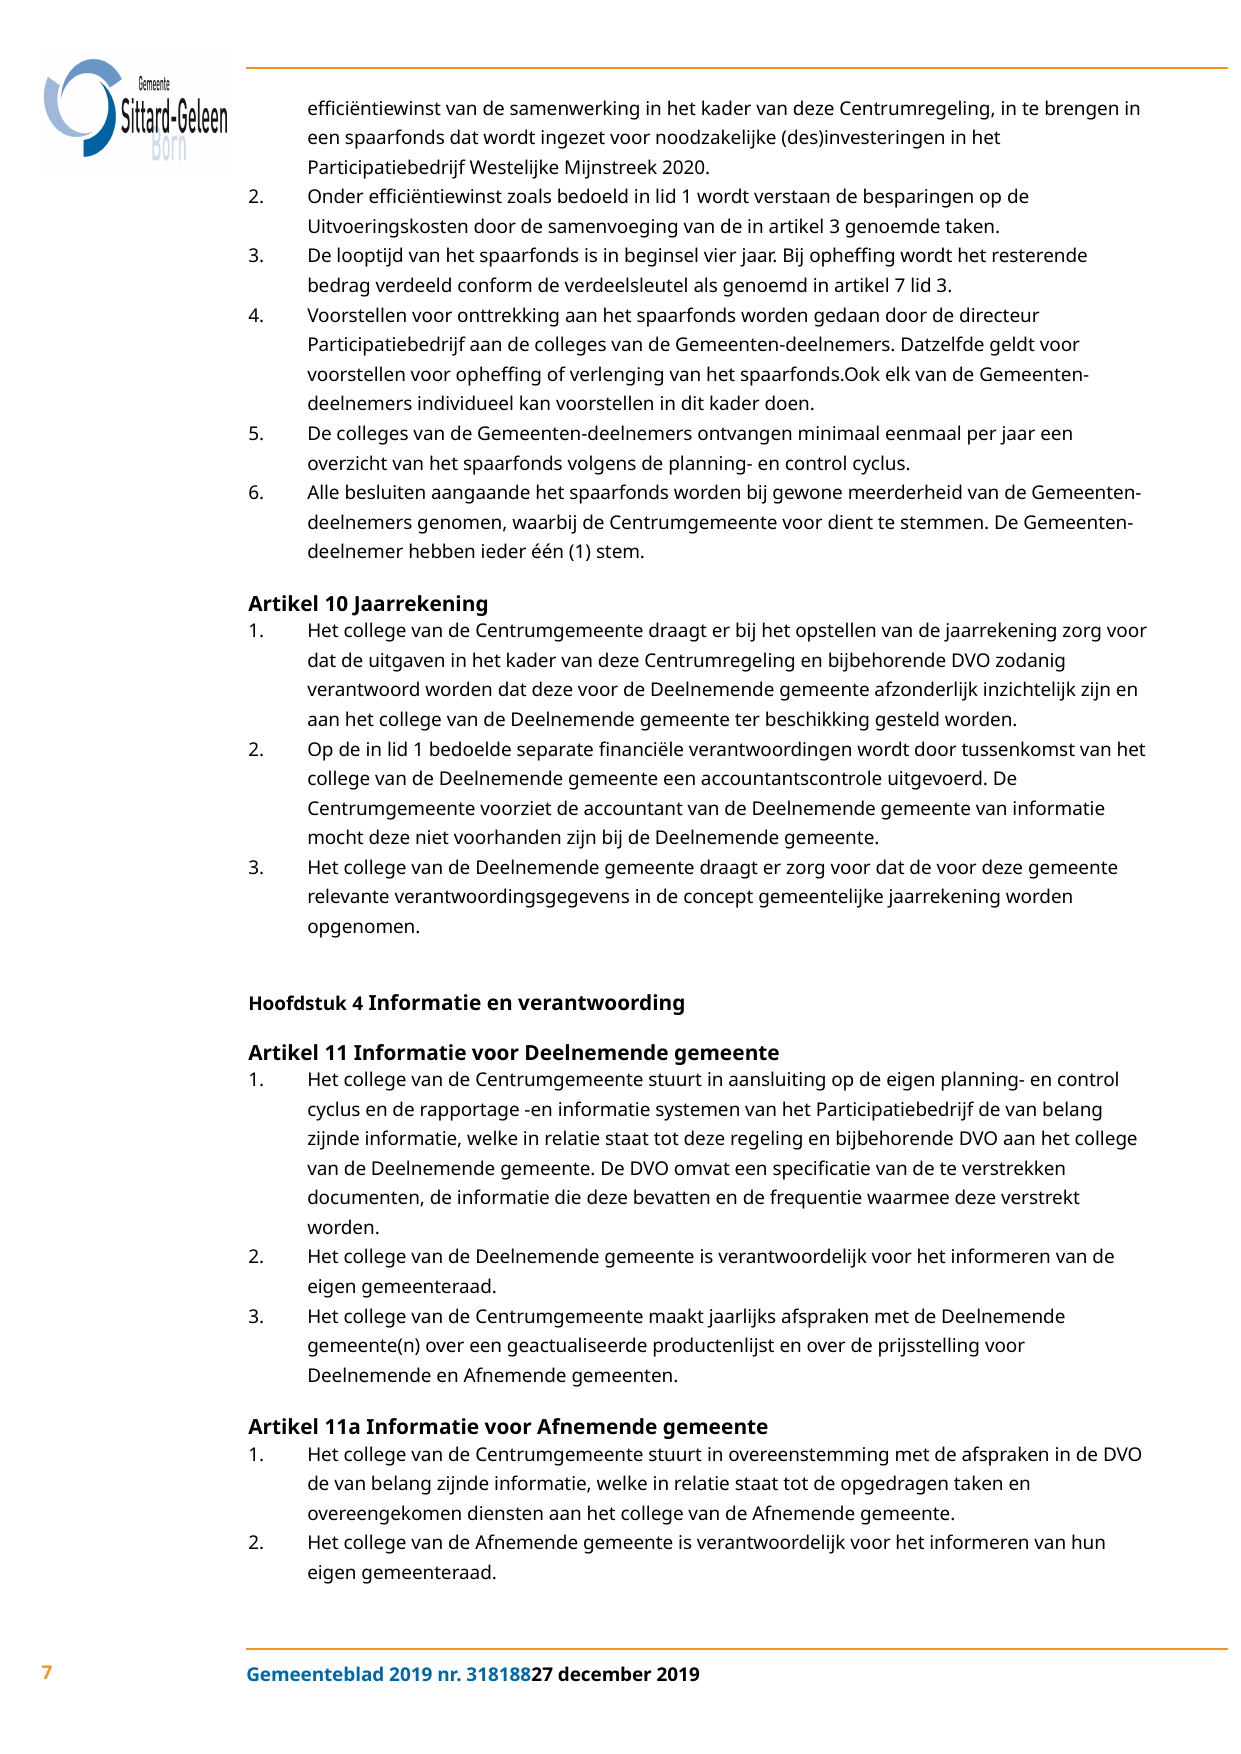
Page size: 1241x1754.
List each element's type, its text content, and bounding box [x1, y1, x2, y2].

list Voorstellen voor onttrekking aan het spaarfonds worden gedaan door de directeur Participatiebedrijf aan de colleges van de Gemeenten-deelnemers. Datzelfde geldt voor voorstellen voor opheffing of verlenging van het spaarfonds.Ook elk van de Gemeenten-deelnemers individueel kan voorstellen in dit kader doen. [248, 302, 1152, 416]
list De looptijd van het spaarfonds is in beginsel vier jaar. Bij opheffing wordt het resterende bedrag verdeeld conform de verdeelsleutel als genoemd in artikel 7 lid 3. [248, 243, 1152, 298]
list Het college van de Deelnemende gemeente draagt er zorg voor dat de voor deze gemeente relevante verantwoordingsgegevens in de concept gemeentelijke jaarrekening worden opgenomen. [248, 854, 1152, 939]
list De colleges van de Gemeenten-deelnemers ontvangen minimaal eenmaal per jaar een overzicht van het spaarfonds volgens de planning- en control cyclus. [248, 420, 1152, 476]
list Het college van de Deelnemende gemeente is verantwoordelijk voor het informeren van de eigen gemeenteraad. [248, 1244, 1152, 1299]
list Op de in lid 1 bedoelde separate financiële verantwoordingen wordt door tussenkomst van het college van de Deelnemende gemeente een accountantscontrole uitgevoerd. De Centrumgemeente voorziet de accountant van de Deelnemende gemeente van informatie mocht deze niet voorhanden zijn bij de Deelnemende gemeente. [248, 736, 1152, 850]
list Het college van de Afnemende gemeente is verantwoordelijk voor het informeren van hun eigen gemeenteraad. [248, 1529, 1152, 1585]
list Het college van de Centrumgemeente maakt jaarlijks afspraken met de Deelnemende gemeente(n) over een geactualiseerde productenlijst en over de prijsstelling voor Deelnemende en Afnemende gemeenten. [248, 1303, 1152, 1388]
text Artikel 11 Informatie voor Deelnemende gemeente [248, 1038, 1152, 1066]
text Artikel 11a Informatie voor Afnemende gemeente [248, 1412, 1152, 1441]
list Alle besluiten aangaande het spaarfonds worden bij gewone meerderheid van de Gemeenten-deelnemers genomen, waarbij de Centrumgemeente voor dient te stemmen. De Gemeenten-deelnemer hebben ieder één (1) stem. [248, 479, 1152, 564]
text Hoofdstuk 4 Informatie en verantwoording [248, 988, 1152, 1017]
list Onder efficiëntiewinst zoals bedoeld in lid 1 wordt verstaan de besparingen op de Uitvoeringskosten door de samenvoeging van de in artikel 3 genoemde taken. [248, 183, 1152, 239]
picture [41, 47, 231, 172]
list Het college van de Centrumgemeente stuurt in aansluiting op de eigen planning- en control cyclus en de rapportage -en informatie systemen van het Participatiebedrijf de van belang zijnde informatie, welke in relatie staat tot deze regeling en bijbehorende DVO aan het college van de Deelnemende gemeente. De DVO omvat een specificatie van de te verstrekken documenten, de informatie die deze bevatten en de frequentie waarmee deze verstrekt worden. [248, 1066, 1152, 1240]
list efficiëntiewinst van de samenwerking in het kader van deze Centrumregeling, in te brengen in een spaarfonds dat wordt ingezet voor noodzakelijke (des)investeringen in het Participatiebedrijf Westelijke Mijnstreek 2020. [248, 95, 1152, 180]
list Het college van de Centrumgemeente draagt er bij het opstellen van de jaarrekening zorg voor dat de uitgaven in het kader van deze Centrumregeling en bijbehorende DVO zodanig verantwoord worden dat deze voor de Deelnemende gemeente afzonderlijk inzichtelijk zijn en aan het college van de Deelnemende gemeente ter beschikking gesteld worden. [248, 617, 1152, 732]
list Het college van de Centrumgemeente stuurt in overeenstemming met de afspraken in de DVO de van belang zijnde informatie, welke in relatie staat tot de opgedragen taken en overeengekomen diensten aan het college van de Afnemende gemeente. [248, 1441, 1152, 1526]
text Artikel 10 Jaarrekening [248, 589, 1152, 617]
